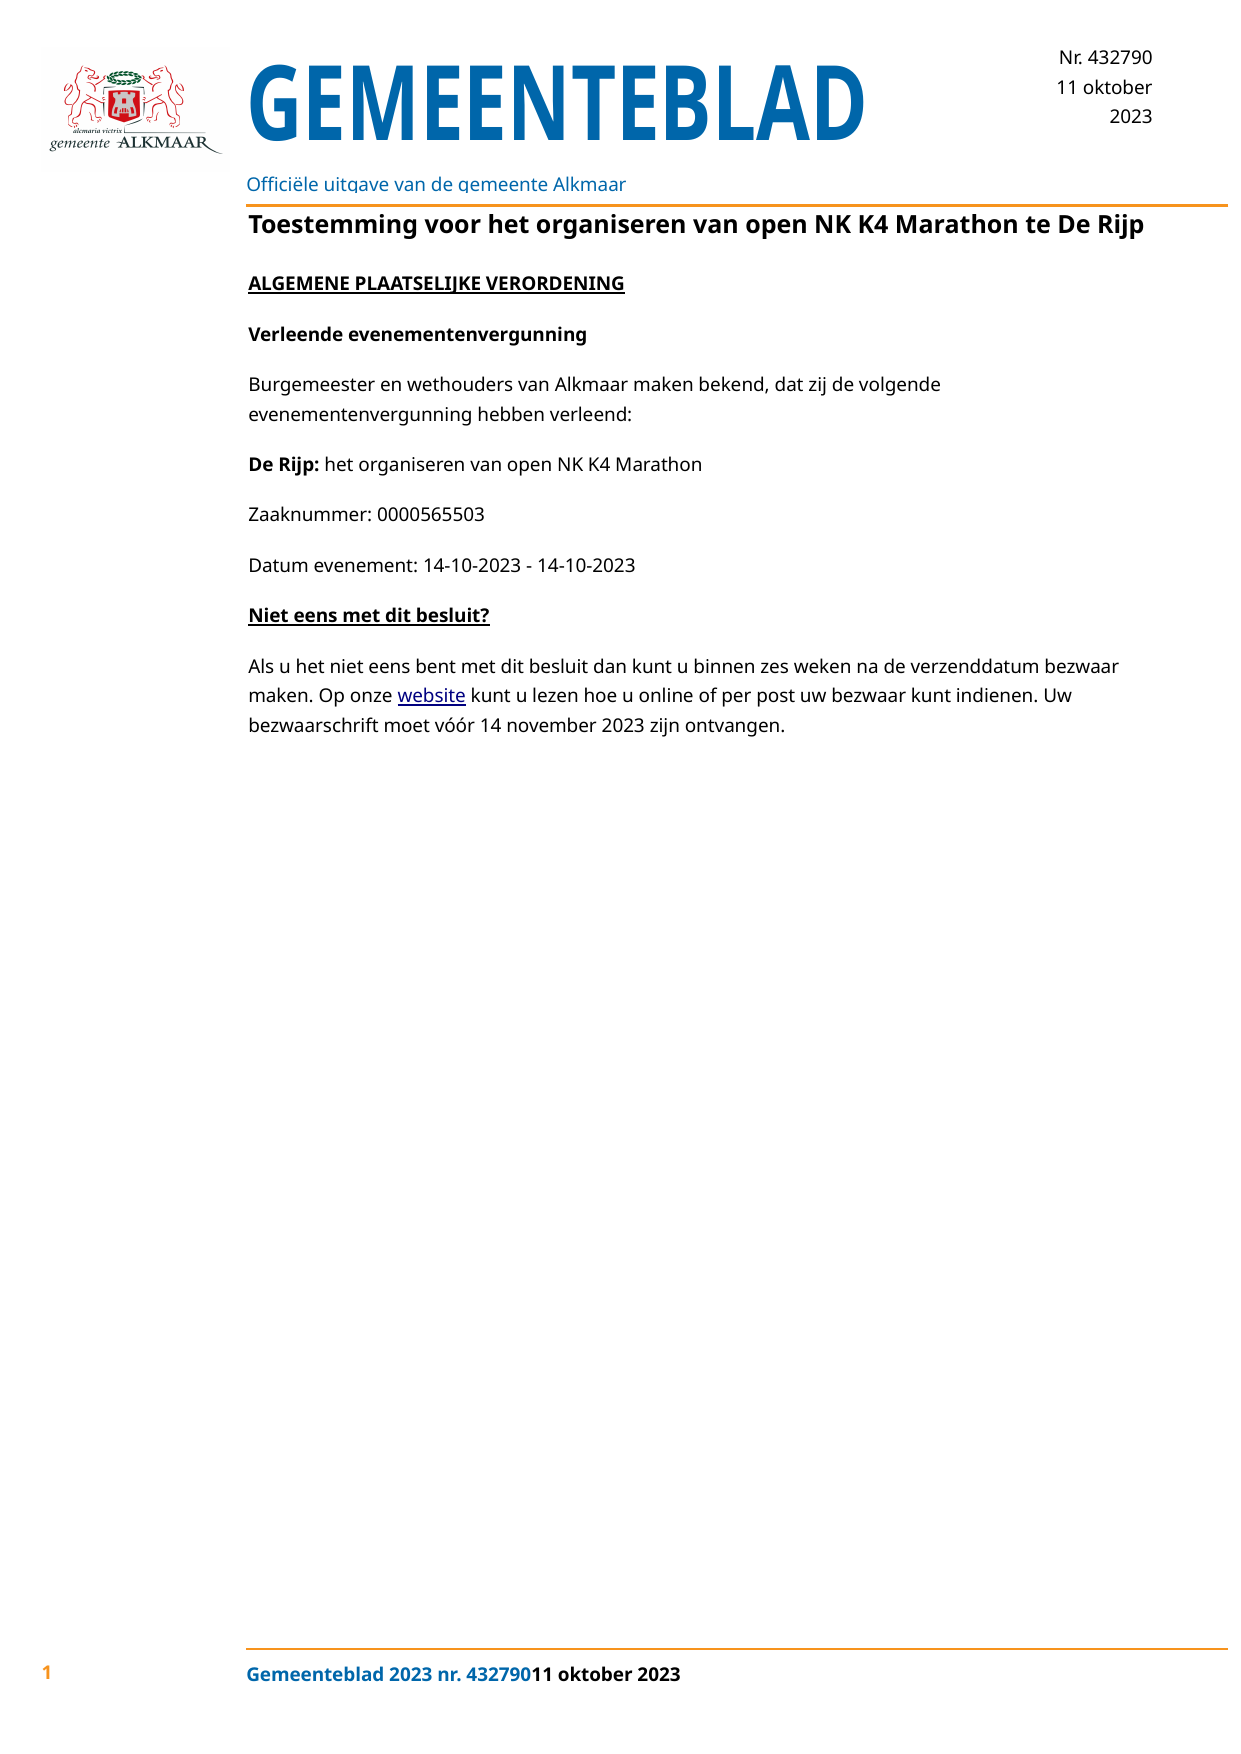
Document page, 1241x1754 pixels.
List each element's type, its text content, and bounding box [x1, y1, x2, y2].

text Als u het niet eens bent met dit besluit dan kunt u binnen zes weken na de verzenddatum bezwaar maken. Op onze website kunt u lezen hoe u online of per post uw bezwaar kunt indienen. Uw bezwaarschrift moet vóór 14 november 2023 zijn ontvangen. [248, 653, 1152, 738]
picture [41, 47, 231, 172]
text Burgemeester en wethouders van Alkmaar maken bekend, dat zij de volgende evenementenvergunning hebben verleend: [248, 371, 1152, 426]
text ALGEMENE PLAATSELIJKE VERORDENING [248, 270, 1152, 296]
text Niet eens met dit besluit? [248, 602, 1152, 628]
text Verleende evenementenvergunning [248, 321, 1152, 346]
text Toestemming voor het organiseren van open NK K4 Marathon te De Rijp [248, 207, 1152, 241]
text Zaaknummer: 0000565503 [248, 502, 1152, 527]
text Datum evenement: 14-10-2023 - 14-10-2023 [248, 552, 1152, 578]
text De Rijp: het organiseren van open NK K4 Marathon [248, 451, 1152, 477]
